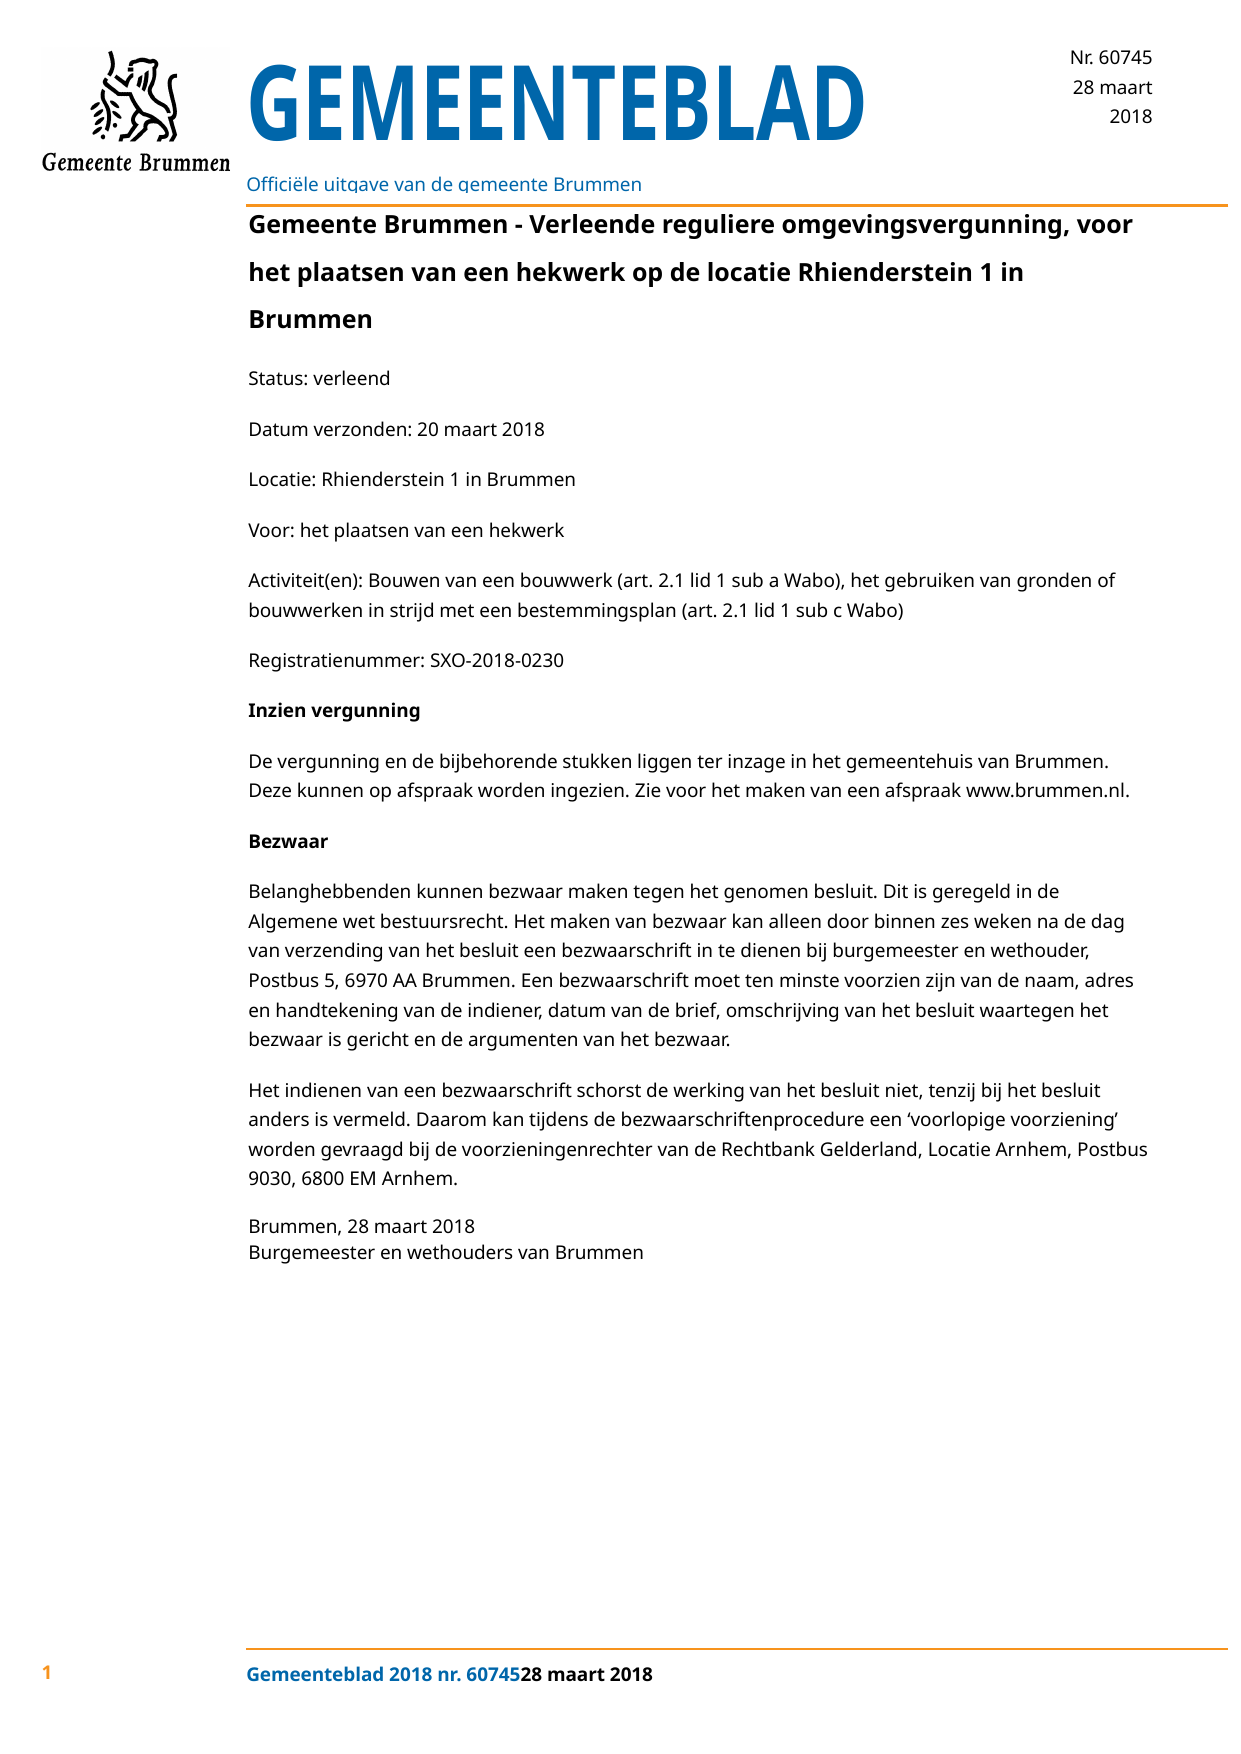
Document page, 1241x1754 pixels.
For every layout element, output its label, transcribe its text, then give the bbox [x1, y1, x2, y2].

text Gemeente Brummen - Verleende reguliere omgevingsvergunning, voor het plaatsen van een hekwerk op de locatie Rhienderstein 1 in Brummen [248, 207, 1152, 336]
text Status: verleend [248, 366, 1152, 391]
text Bezwaar [248, 828, 1152, 854]
text Activiteit(en): Bouwen van een bouwwerk (art. 2.1 lid 1 sub a Wabo), het gebruiken van gronden of bouwwerken in strijd met een bestemmingsplan (art. 2.1 lid 1 sub c Wabo) [248, 567, 1152, 622]
text Burgemeester en wethouders van Brummen [248, 1239, 1152, 1265]
text Brummen, 28 maart 2018 [248, 1213, 1152, 1239]
text Het indienen van een bezwaarschrift schorst de werking van het besluit niet, tenzij bij het besluit anders is vermeld. Daarom kan tijdens de bezwaarschriftenprocedure een ‘voorlopige voorziening’ worden gevraagd bij de voorzieningenrechter van de Rechtbank Gelderland, Locatie Arnhem, Postbus 9030, 6800 EM Arnhem. [248, 1077, 1152, 1191]
text Belanghebbenden kunnen bezwaar maken tegen het genomen besluit. Dit is geregeld in de Algemene wet bestuursrecht. Het maken van bezwaar kan alleen door binnen zes weken na de dag van verzending van het besluit een bezwaarschrift in te dienen bij burgemeester en wethouder, Postbus 5, 6970 AA Brummen. Een bezwaarschrift moet ten minste voorzien zijn van de naam, adres en handtekening van de indiener, datum van de brief, omschrijving van het besluit waartegen het bezwaar is gericht en de argumenten van het bezwaar. [248, 878, 1152, 1052]
picture [41, 47, 231, 172]
text Inzien vergunning [248, 698, 1152, 723]
text Voor: het plaatsen van een hekwerk [248, 517, 1152, 542]
text Locatie: Rhienderstein 1 in Brummen [248, 466, 1152, 492]
text Registratienummer: SXO-2018-0230 [248, 647, 1152, 673]
text Datum verzonden: 20 maart 2018 [248, 416, 1152, 442]
text De vergunning en de bijbehorende stukken liggen ter inzage in het gemeentehuis van Brummen. Deze kunnen op afspraak worden ingezien. Zie voor het maken van een afspraak www.brummen.nl. [248, 748, 1152, 803]
